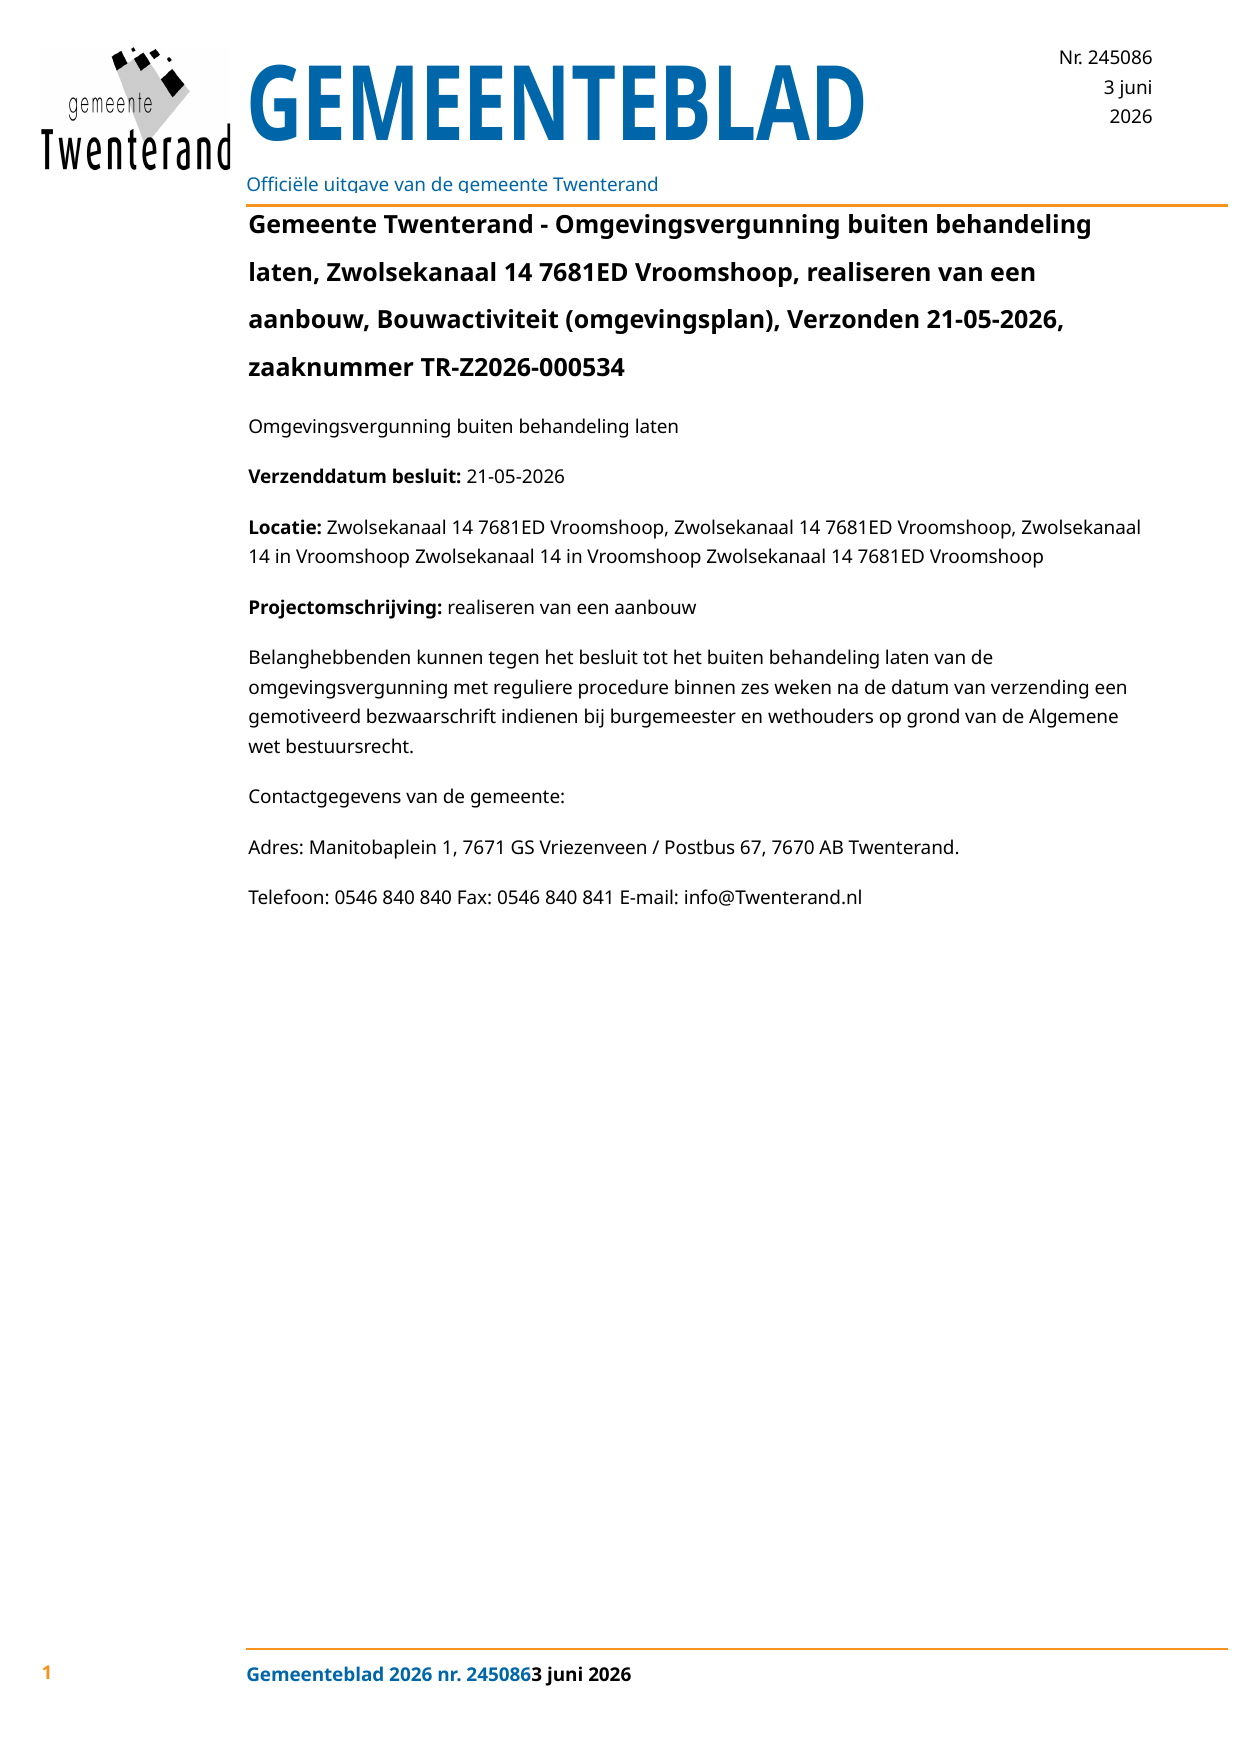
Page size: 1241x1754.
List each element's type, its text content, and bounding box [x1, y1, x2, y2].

text Projectomschrijving: realiseren van een aanbouw [248, 594, 1152, 620]
picture [41, 47, 231, 172]
text Verzenddatum besluit: 21-05-2026 [248, 463, 1152, 489]
text Omgevingsvergunning buiten behandeling laten [248, 413, 1152, 439]
text Gemeente Twenterand - Omgevingsvergunning buiten behandeling laten, Zwolsekanaal 14 7681ED Vroomshoop, realiseren van een aanbouw, Bouwactiviteit (omgevingsplan), Verzonden 21-05-2026, zaaknummer TR-Z2026-000534 [248, 207, 1152, 384]
text Contactgegevens van de gemeente: [248, 783, 1152, 809]
text Belanghebbenden kunnen tegen het besluit tot het buiten behandeling laten van de omgevingsvergunning met reguliere procedure binnen zes weken na de datum van verzending een gemotiveerd bezwaarschrift indienen bij burgemeester en wethouders op grond van de Algemene wet bestuursrecht. [248, 644, 1152, 759]
text Telefoon: 0546 840 840 Fax: 0546 840 841 E-mail: info@Twenterand.nl [248, 884, 1152, 910]
text Locatie: Zwolsekanaal 14 7681ED Vroomshoop, Zwolsekanaal 14 7681ED Vroomshoop, Zwolsekanaal 14 in Vroomshoop Zwolsekanaal 14 in Vroomshoop Zwolsekanaal 14 7681ED Vroomshoop [248, 514, 1152, 569]
text Adres: Manitobaplein 1, 7671 GS Vriezenveen / Postbus 67, 7670 AB Twenterand. [248, 834, 1152, 860]
